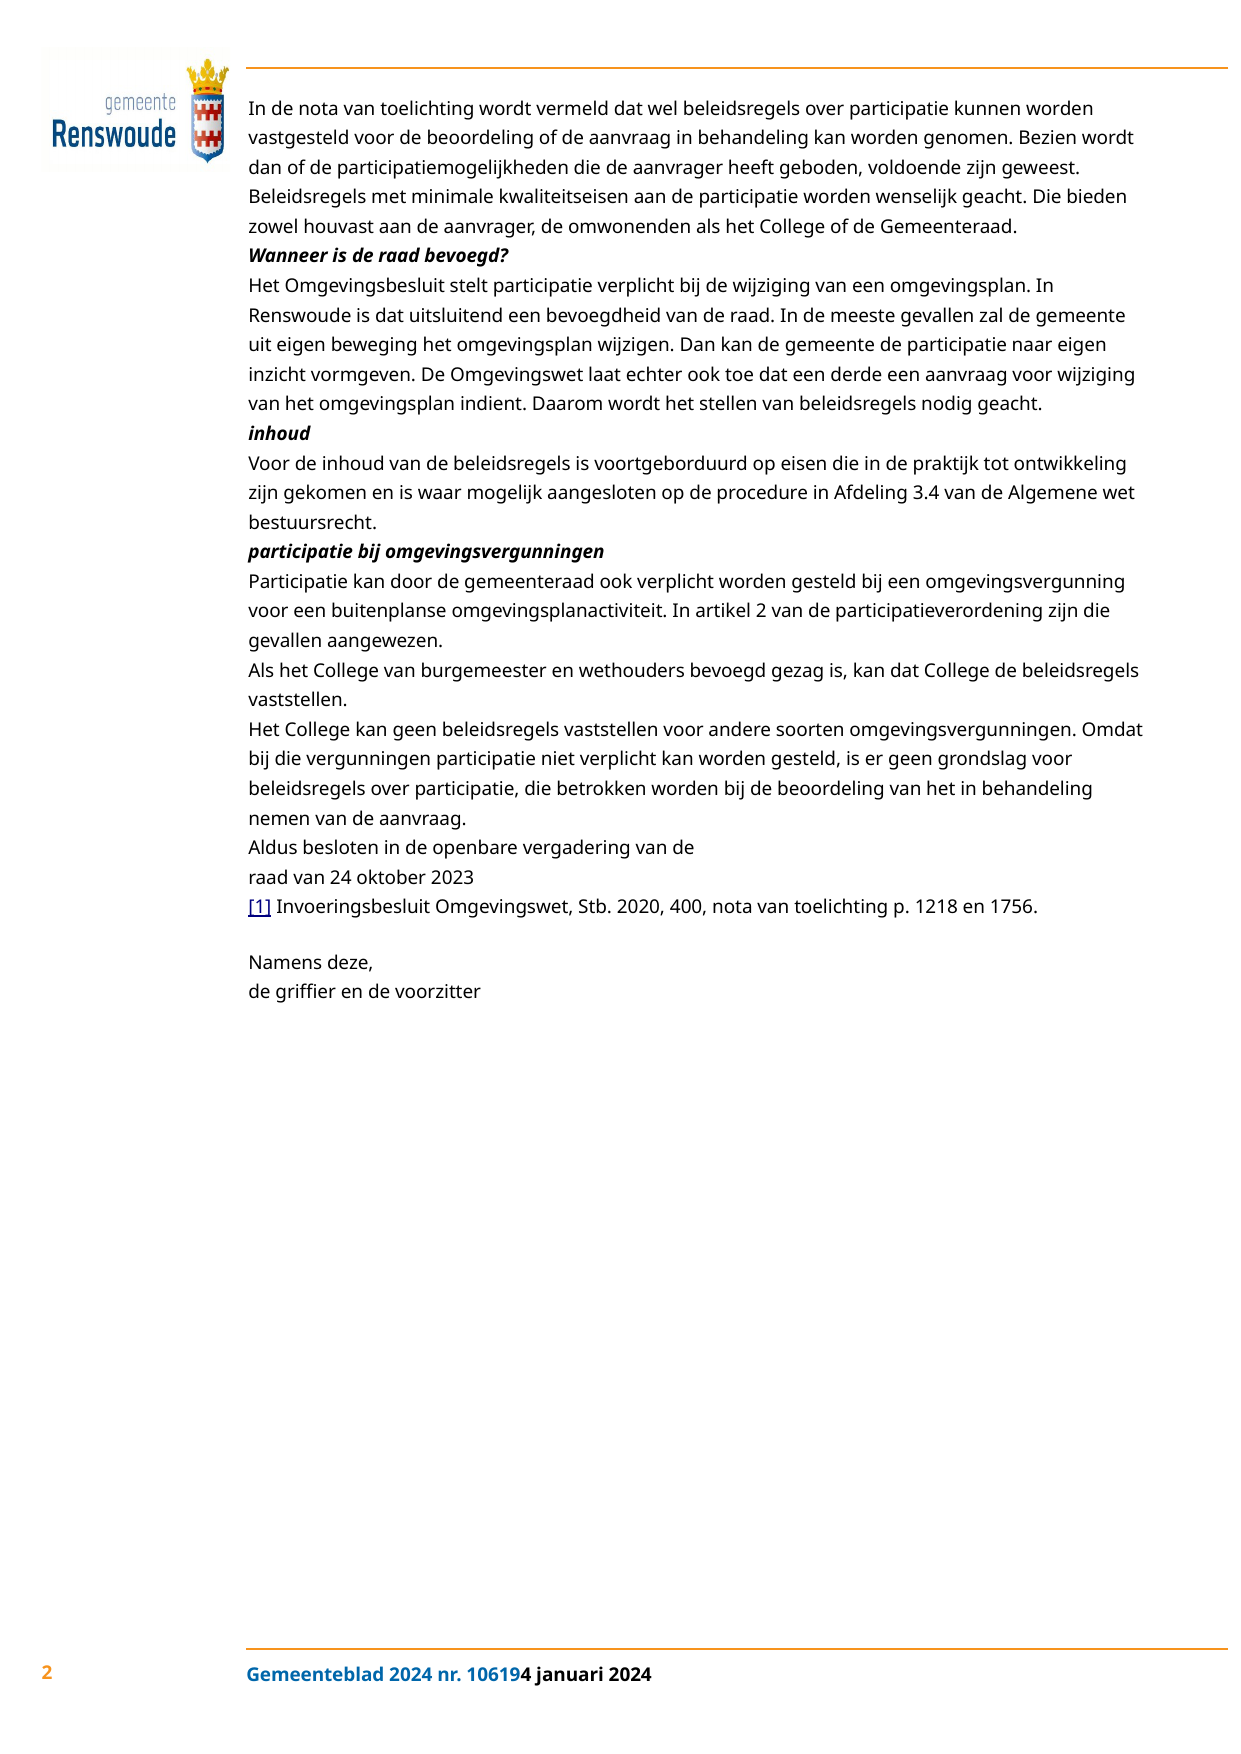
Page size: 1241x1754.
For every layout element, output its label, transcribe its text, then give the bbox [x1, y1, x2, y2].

text Als het College van burgemeester en wethouders bevoegd gezag is, kan dat College de beleidsregels vaststellen. [248, 657, 1152, 712]
text Participatie kan door de gemeenteraad ook verplicht worden gesteld bij een omgevingsvergunning voor een buitenplanse omgevingsplanactiviteit. In artikel 2 van de participatieverordening zijn die gevallen aangewezen. [248, 568, 1152, 653]
text Wanneer is de raad bevoegd? [248, 243, 1152, 268]
text Het Omgevingsbesluit stelt participatie verplicht bij de wijziging van een omgevingsplan. In Renswoude is dat uitsluitend een bevoegdheid van de raad. In de meeste gevallen zal de gemeente uit eigen beweging het omgevingsplan wijzigen. Dan kan de gemeente de participatie naar eigen inzicht vormgeven. De Omgevingswet laat echter ook toe dat een derde een aanvraag voor wijziging van het omgevingsplan indient. Daarom wordt het stellen van beleidsregels nodig geacht. [248, 272, 1152, 416]
text raad van 24 oktober 2023 [248, 864, 1152, 890]
text In de nota van toelichting wordt vermeld dat wel beleidsregels over participatie kunnen worden vastgesteld voor de beoordeling of de aanvraag in behandeling kan worden genomen. Bezien wordt dan of de participatiemogelijkheden die de aanvrager heeft geboden, voldoende zijn geweest. [248, 95, 1152, 180]
text de griffier en de voorzitter [248, 978, 1152, 1004]
text Voor de inhoud van de beleidsregels is voortgeborduurd op eisen die in de praktijk tot ontwikkeling zijn gekomen en is waar mogelijk aangesloten op de procedure in Afdeling 3.4 van de Algemene wet bestuursrecht. [248, 450, 1152, 535]
picture [41, 47, 231, 172]
text [1] Invoeringsbesluit Omgevingswet, Stb. 2020, 400, nota van toelichting p. 1218 en 1756. [248, 893, 1152, 919]
text Namens deze, [248, 949, 1152, 974]
text Aldus besloten in de openbare vergadering van de [248, 834, 1152, 860]
text Beleidsregels met minimale kwaliteitseisen aan de participatie worden wenselijk geacht. Die bieden zowel houvast aan de aanvrager, de omwonenden als het College of de Gemeenteraad. [248, 183, 1152, 239]
text participatie bij omgevingsvergunningen [248, 538, 1152, 564]
text inhoud [248, 420, 1152, 446]
text Het College kan geen beleidsregels vaststellen voor andere soorten omgevingsvergunningen. Omdat bij die vergunningen participatie niet verplicht kan worden gesteld, is er geen grondslag voor beleidsregels over participatie, die betrokken worden bij de beoordeling van het in behandeling nemen van de aanvraag. [248, 716, 1152, 831]
